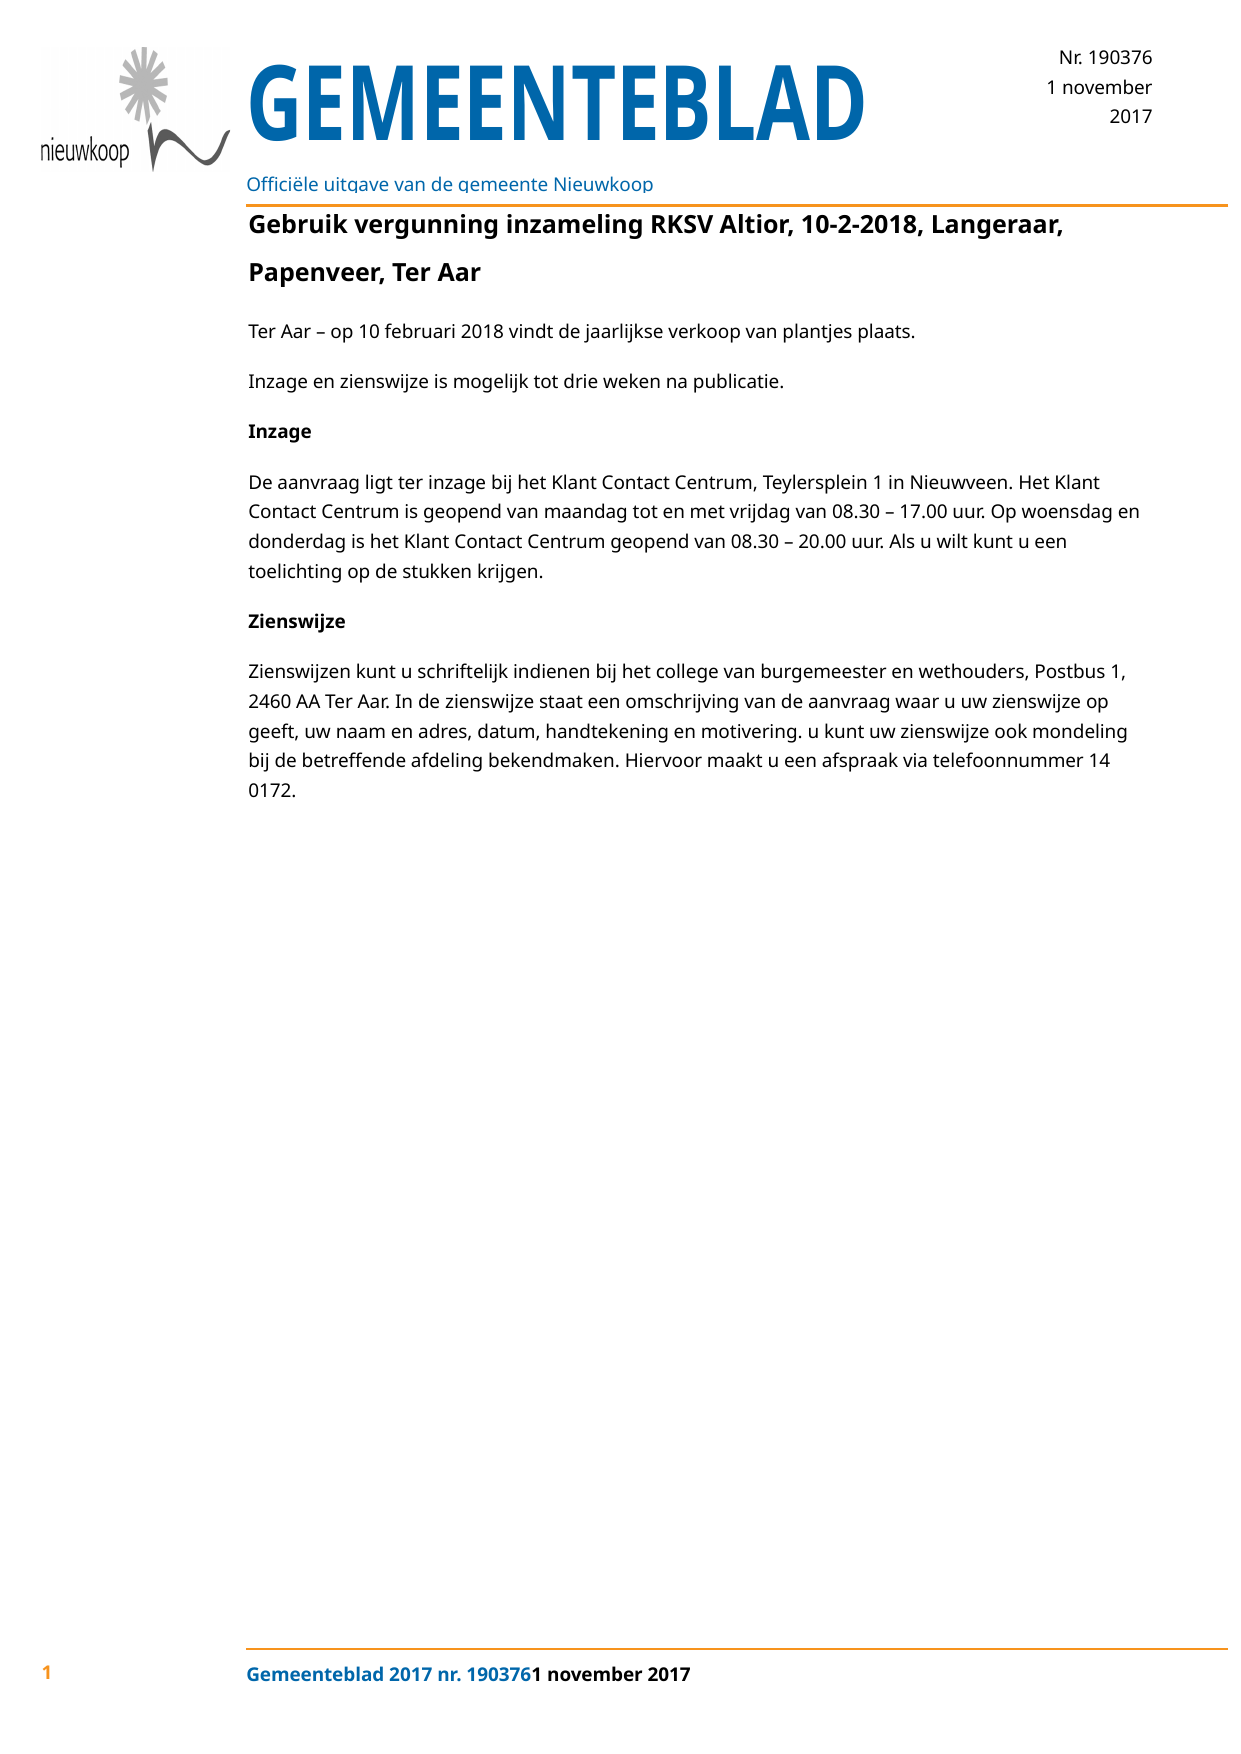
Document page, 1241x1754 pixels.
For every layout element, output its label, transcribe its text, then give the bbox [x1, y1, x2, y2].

text Gebruik vergunning inzameling RKSV Altior, 10-2-2018, Langeraar, Papenveer, Ter Aar [248, 207, 1152, 288]
picture [41, 47, 231, 172]
text Zienswijze [248, 608, 1152, 634]
text Ter Aar – op 10 februari 2018 vindt de jaarlijkse verkoop van plantjes plaats. [248, 318, 1152, 344]
text Inzage [248, 419, 1152, 444]
text De aanvraag ligt ter inzage bij het Klant Contact Centrum, Teylersplein 1 in Nieuwveen. Het Klant Contact Centrum is geopend van maandag tot en met vrijdag van 08.30 – 17.00 uur. Op woensdag en donderdag is het Klant Contact Centrum geopend van 08.30 – 20.00 uur. Als u wilt kunt u een toelichting op de stukken krijgen. [248, 469, 1152, 584]
text Inzage en zienswijze is mogelijk tot drie weken na publicatie. [248, 368, 1152, 394]
text Zienswijzen kunt u schriftelijk indienen bij het college van burgemeester en wethouders, Postbus 1, 2460 AA Ter Aar. In de zienswijze staat een omschrijving van de aanvraag waar u uw zienswijze op geeft, uw naam en adres, datum, handtekening en motivering. u kunt uw zienswijze ook mondeling bij de betreffende afdeling bekendmaken. Hiervoor maakt u een afspraak via telefoonnummer 14 0172. [248, 659, 1152, 803]
